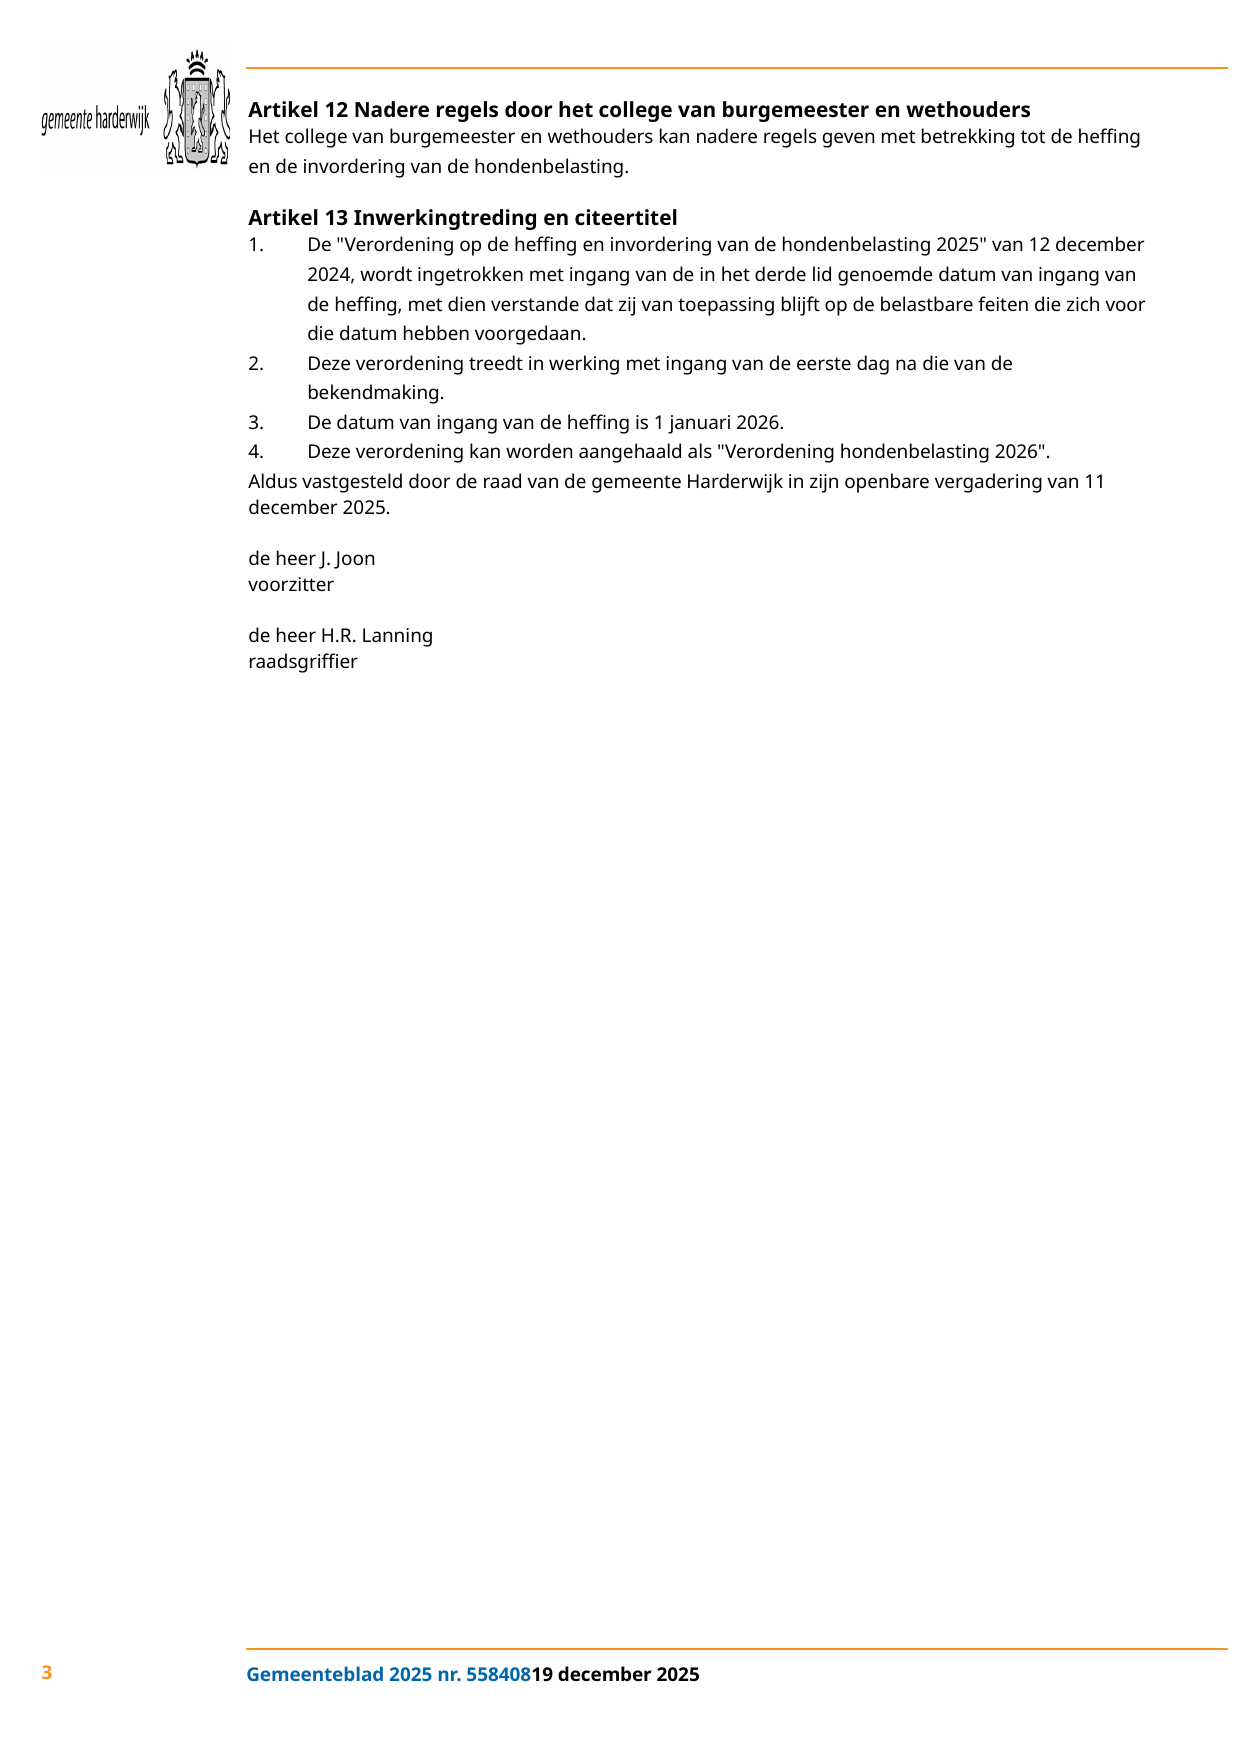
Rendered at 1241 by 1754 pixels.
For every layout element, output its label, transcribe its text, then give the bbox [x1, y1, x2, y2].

text de heer J. Joon [248, 546, 1152, 571]
list De "Verordening op de heffing en invordering van de hondenbelasting 2025" van 12 december 2024, wordt ingetrokken met ingang van de in het derde lid genoemde datum van ingang van de heffing, met dien verstande dat zij van toepassing blijft op de belastbare feiten die zich voor die datum hebben voorgedaan. [248, 232, 1152, 346]
text Artikel 12 Nadere regels door het college van burgemeester en wethouders [248, 95, 1152, 123]
text de heer H.R. Lanning [248, 623, 1152, 648]
list Deze verordening treedt in werking met ingang van de eerste dag na die van de bekendmaking. [248, 350, 1152, 405]
text Aldus vastgesteld door de raad van de gemeente Harderwijk in zijn openbare vergadering van 11 december 2025. [248, 468, 1152, 520]
text voorzitter [248, 571, 1152, 597]
text raadsgriffier [248, 648, 1152, 674]
list Deze verordening kan worden aangehaald als "Verordening hondenbelasting 2026". [248, 439, 1152, 464]
text Het college van burgemeester en wethouders kan nadere regels geven met betrekking tot de heffing en de invordering van de hondenbelasting. [248, 123, 1152, 178]
text Artikel 13 Inwerkingtreding en citeertitel [248, 203, 1152, 232]
picture [41, 47, 231, 172]
list De datum van ingang van de heffing is 1 januari 2026. [248, 409, 1152, 435]
